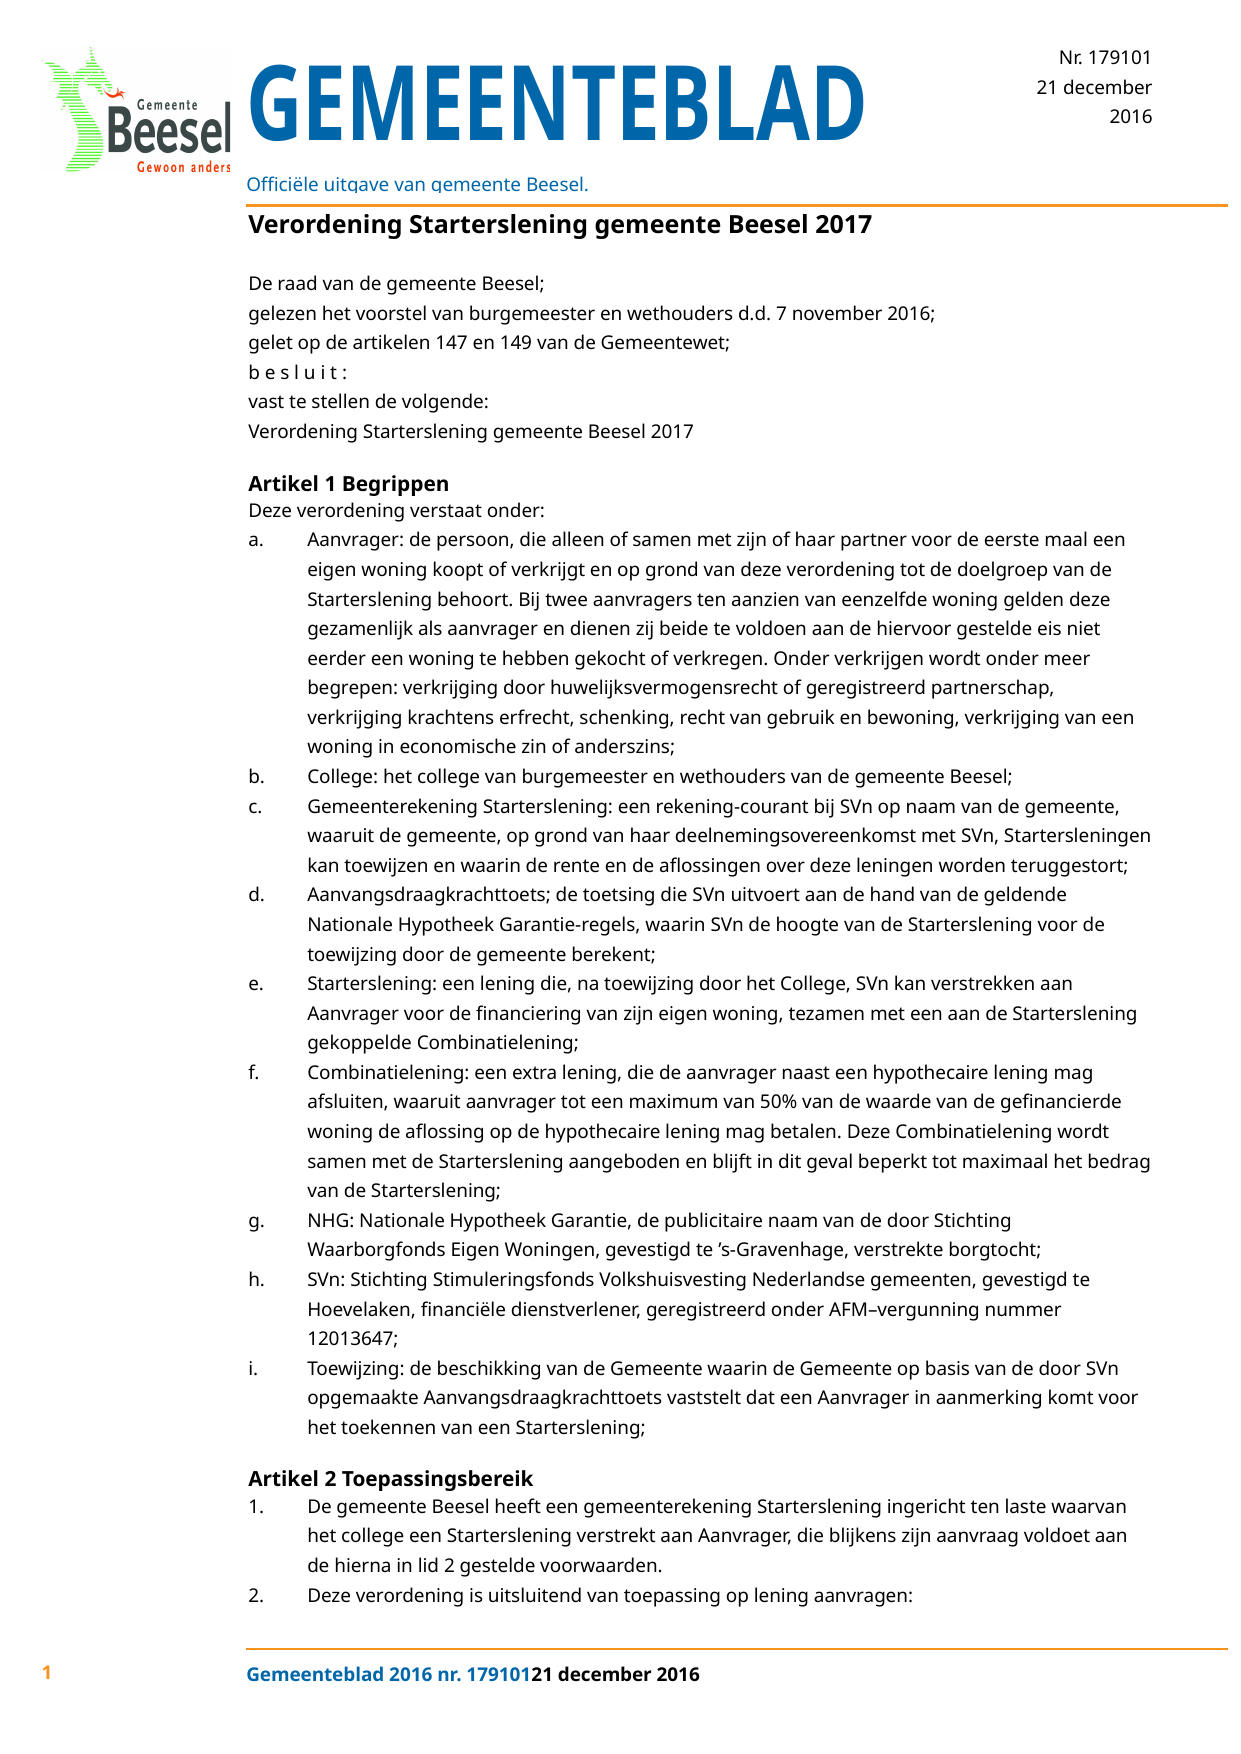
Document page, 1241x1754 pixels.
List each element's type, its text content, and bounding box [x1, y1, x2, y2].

text gelezen het voorstel van burgemeester en wethouders d.d. 7 november 2016; [248, 300, 1152, 326]
text De raad van de gemeente Beesel; [248, 270, 1152, 296]
text Deze verordening verstaat onder: [248, 497, 1152, 523]
text vast te stellen de volgende: [248, 389, 1152, 414]
text gelet op de artikelen 147 en 149 van de Gemeentewet; [248, 329, 1152, 355]
list Starterslening: een lening die, na toewijzing door het College, SVn kan verstrekken aan Aanvrager voor de financiering van zijn eigen woning, tezamen met een aan de Starterslening gekoppelde Combinatielening; [248, 970, 1152, 1055]
picture [41, 47, 231, 172]
text b e s l u i t : [248, 359, 1152, 385]
list Gemeenterekening Starterslening: een rekening-courant bij SVn op naam van de gemeente, waaruit de gemeente, op grond van haar deelnemingsovereenkomst met SVn, Startersleningen kan toewijzen en waarin de rente en de aflossingen over deze leningen worden teruggestort; [248, 793, 1152, 878]
text Verordening Starterslening gemeente Beesel 2017 [248, 207, 1152, 241]
list Aanvrager: de persoon, die alleen of samen met zijn of haar partner voor de eerste maal een eigen woning koopt of verkrijgt en op grond van deze verordening tot de doelgroep van de Starterslening behoort. Bij twee aanvragers ten aanzien van eenzelfde woning gelden deze gezamenlijk als aanvrager en dienen zij beide te voldoen aan de hiervoor gestelde eis niet eerder een woning te hebben gekocht of verkregen. Onder verkrijgen wordt onder meer begrepen: verkrijging door huwelijksvermogensrecht of geregistreerd partnerschap, verkrijging krachtens erfrecht, schenking, recht van gebruik en bewoning, verkrijging van een woning in economische zin of anderszins; [248, 527, 1152, 759]
list SVn: Stichting Stimuleringsfonds Volkshuisvesting Nederlandse gemeenten, gevestigd te Hoevelaken, financiële dienstverlener, geregistreerd onder AFM–vergunning nummer 12013647; [248, 1266, 1152, 1351]
list NHG: Nationale Hypotheek Garantie, de publicitaire naam van de door Stichting Waarborgfonds Eigen Woningen, gevestigd te ’s-Gravenhage, verstrekte borgtocht; [248, 1207, 1152, 1262]
text Artikel 2 Toepassingsbereik [248, 1464, 1152, 1493]
list Deze verordening is uitsluitend van toepassing op lening aanvragen: [248, 1582, 1152, 1607]
text Verordening Starterslening gemeente Beesel 2017 [248, 418, 1152, 444]
list Combinatielening: een extra lening, die de aanvrager naast een hypothecaire lening mag afsluiten, waaruit aanvrager tot een maximum van 50% van de waarde van de gefinancierde woning de aflossing op de hypothecaire lening mag betalen. Deze Combinatielening wordt samen met de Starterslening aangeboden en blijft in dit geval beperkt tot maximaal het bedrag van de Starterslening; [248, 1059, 1152, 1203]
list College: het college van burgemeester en wethouders van de gemeente Beesel; [248, 763, 1152, 789]
list Aanvangsdraagkrachttoets; de toetsing die SVn uitvoert aan de hand van de geldende Nationale Hypotheek Garantie-regels, waarin SVn de hoogte van de Starterslening voor de toewijzing door de gemeente berekent; [248, 882, 1152, 967]
list Toewijzing: de beschikking van de Gemeente waarin de Gemeente op basis van de door SVn opgemaakte Aanvangsdraagkrachttoets vaststelt dat een Aanvrager in aanmerking komt voor het toekennen van een Starterslening; [248, 1355, 1152, 1440]
text Artikel 1 Begrippen [248, 469, 1152, 497]
list De gemeente Beesel heeft een gemeenterekening Starterslening ingericht ten laste waarvan het college een Starterslening verstrekt aan Aanvrager, die blijkens zijn aanvraag voldoet aan de hierna in lid 2 gestelde voorwaarden. [248, 1493, 1152, 1578]
